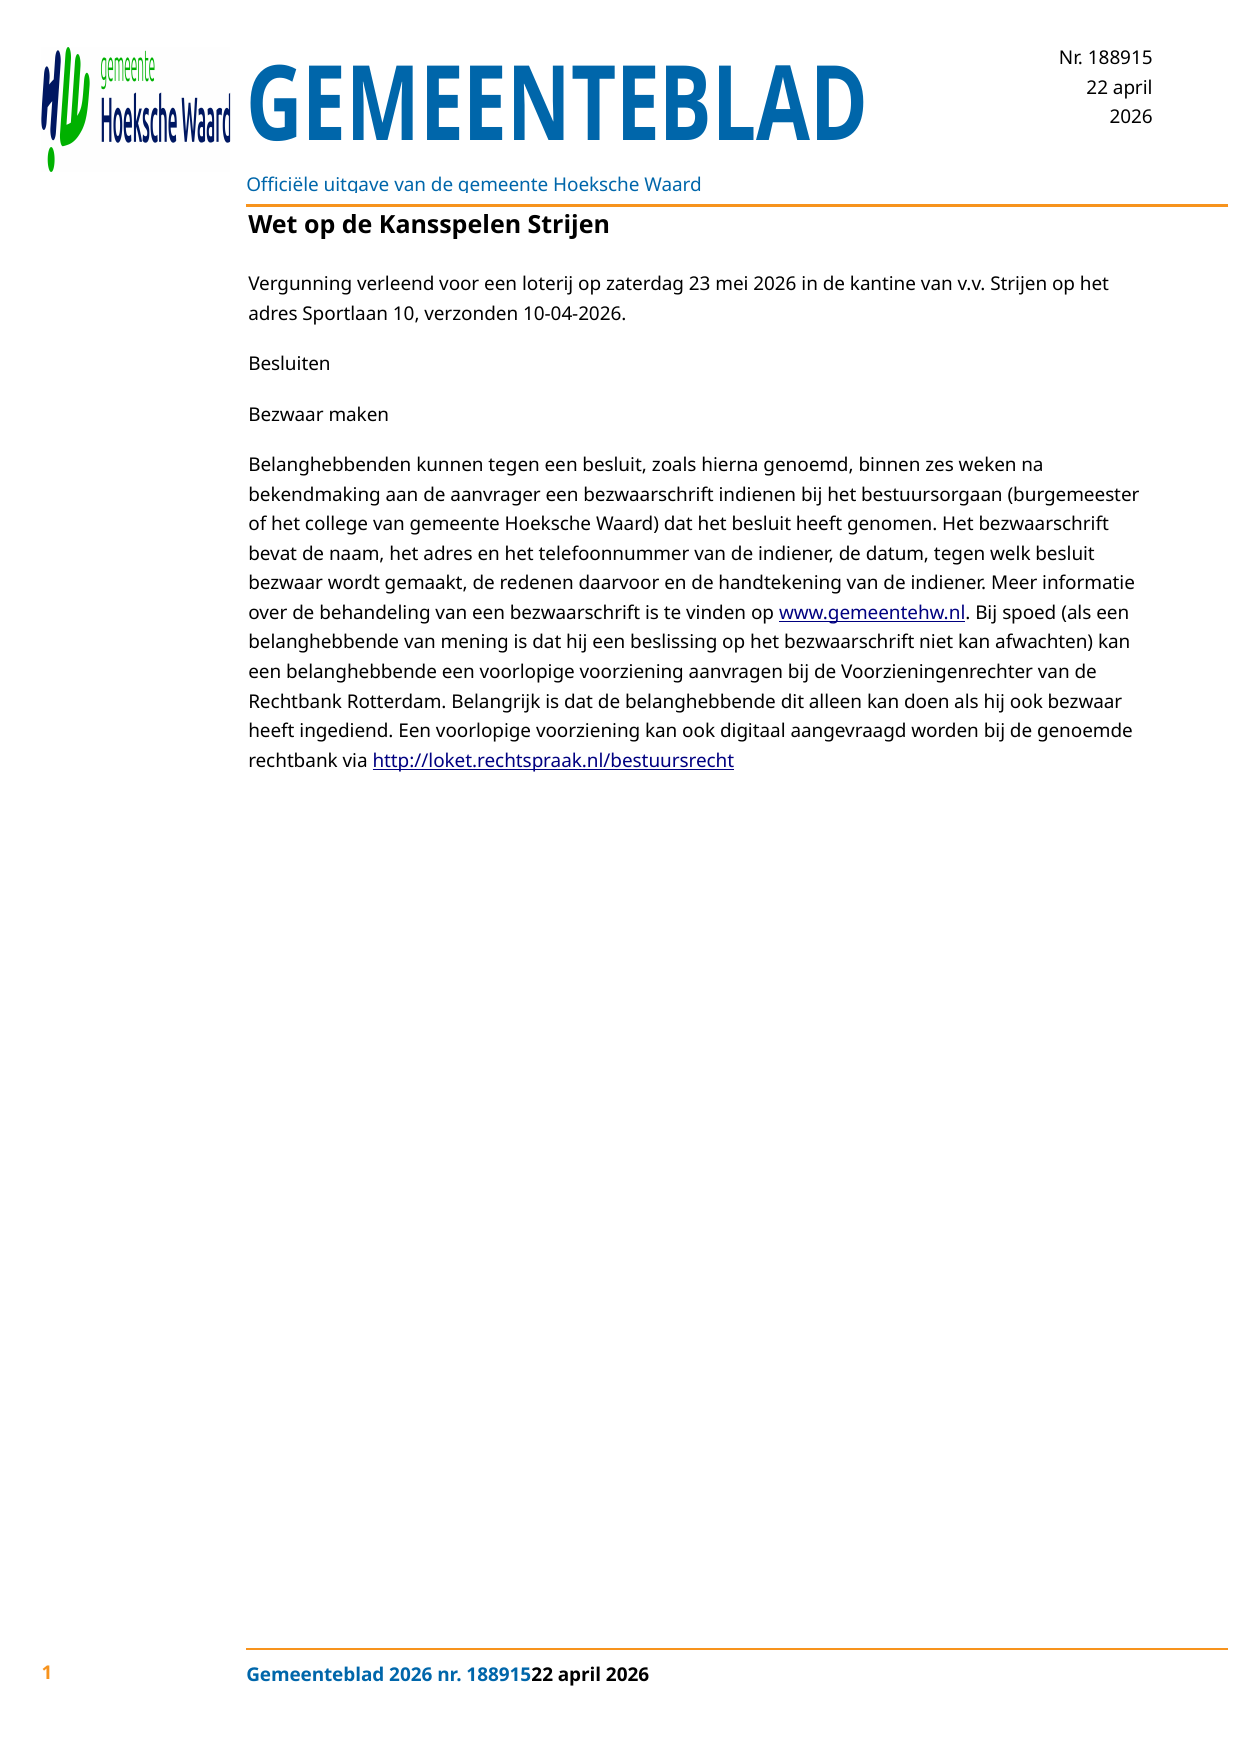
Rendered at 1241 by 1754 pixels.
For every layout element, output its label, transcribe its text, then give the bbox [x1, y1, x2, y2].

text Besluiten [248, 350, 1152, 376]
picture [41, 47, 231, 172]
text Bezwaar maken [248, 401, 1152, 426]
text Belanghebbenden kunnen tegen een besluit, zoals hierna genoemd, binnen zes weken na bekendmaking aan de aanvrager een bezwaarschrift indienen bij het bestuursorgaan (burgemeester of het college van gemeente Hoeksche Waard) dat het besluit heeft genomen. Het bezwaarschrift bevat de naam, het adres en het telefoonnummer van de indiener, de datum, tegen welk besluit bezwaar wordt gemaakt, de redenen daarvoor en de handtekening van de indiener. Meer informatie over de behandeling van een bezwaarschrift is te vinden op www.gemeentehw.nl. Bij spoed (als een belanghebbende van mening is dat hij een beslissing op het bezwaarschrift niet kan afwachten) kan een belanghebbende een voorlopige voorziening aanvragen bij de Voorzieningenrechter van de Rechtbank Rotterdam. Belangrijk is dat de belanghebbende dit alleen kan doen als hij ook bezwaar heeft ingediend. Een voorlopige voorziening kan ook digitaal aangevraagd worden bij de genoemde rechtbank via http://loket.rechtspraak.nl/bestuursrecht [248, 451, 1152, 773]
text Wet op de Kansspelen Strijen [248, 207, 1152, 241]
text Vergunning verleend voor een loterij op zaterdag 23 mei 2026 in de kantine van v.v. Strijen op het adres Sportlaan 10, verzonden 10-04-2026. [248, 270, 1152, 326]
